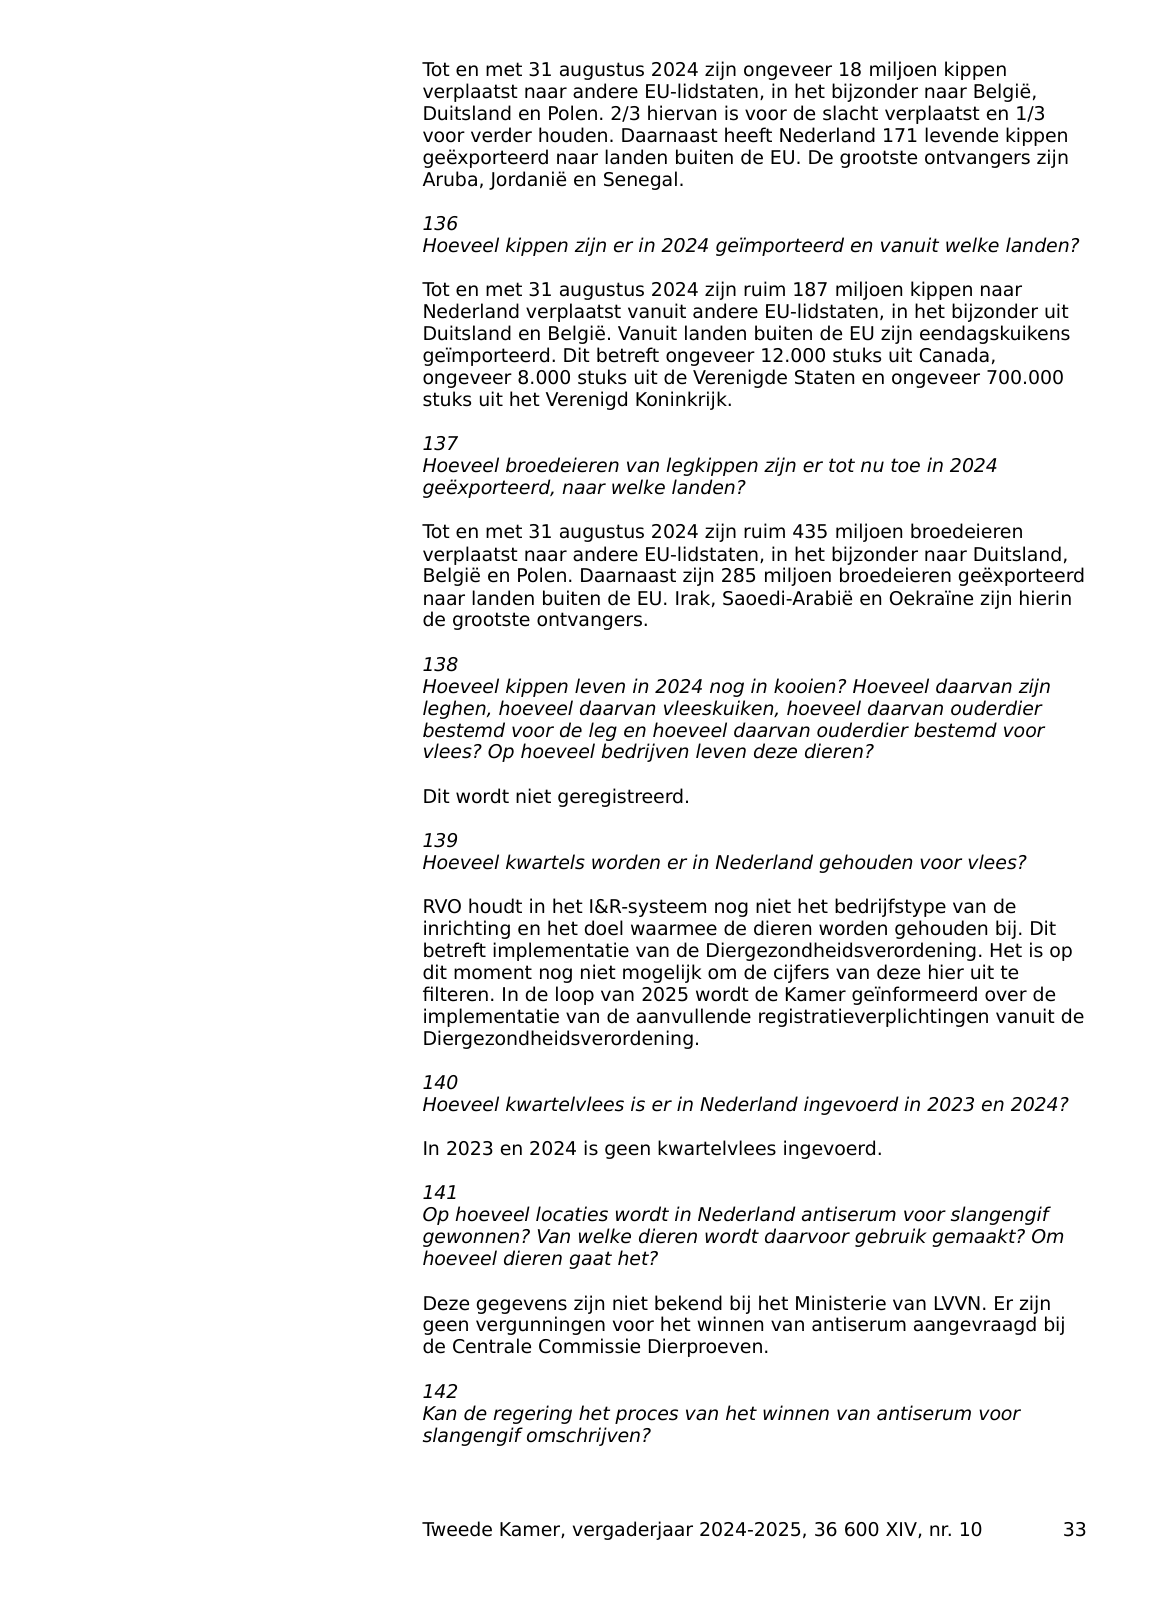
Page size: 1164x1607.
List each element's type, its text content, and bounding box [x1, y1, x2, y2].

text 142 [422, 1381, 1087, 1402]
text Deze gegevens zijn niet bekend bij het Ministerie van LVVN. Er zijn geen vergunningen voor het winnen van antiserum aangevraagd bij de Centrale Commissie Dierproeven. [422, 1292, 1087, 1358]
text 139 [422, 830, 1087, 852]
text 141 [422, 1182, 1087, 1204]
text Hoeveel kwartelvlees is er in Nederland ingevoerd in 2023 en 2024? [422, 1094, 1087, 1116]
text 140 [422, 1072, 1087, 1094]
text Hoeveel kippen leven in 2024 nog in kooien? Hoeveel daarvan zijn leghen, hoeveel daarvan vleeskuiken, hoeveel daarvan ouderdier bestemd voor de leg en hoeveel daarvan ouderdier bestemd voor vlees? Op hoeveel bedrijven leven deze dieren? [422, 676, 1087, 763]
text RVO houdt in het I&R-systeem nog niet het bedrijfstype van de inrichting en het doel waarmee de dieren worden gehouden bij. Dit betreft implementatie van de Diergezondheidsverordening. Het is op dit moment nog niet mogelijk om de cijfers van deze hier uit te filteren. In de loop van 2025 wordt de Kamer geïnformeerd over de implementatie van de aanvullende registratieverplichtingen vanuit de Diergezondheidsverordening. [422, 896, 1087, 1050]
text Hoeveel kippen zijn er in 2024 geïmporteerd en vanuit welke landen? [422, 235, 1087, 257]
text Tot en met 31 augustus 2024 zijn ruim 187 miljoen kippen naar Nederland verplaatst vanuit andere EU-lidstaten, in het bijzonder uit Duitsland en België. Vanuit landen buiten de EU zijn eendagskuikens geïmporteerd. Dit betreft ongeveer 12.000 stuks uit Canada, ongeveer 8.000 stuks uit de Verenigde Staten en ongeveer 700.000 stuks uit het Verenigd Koninkrijk. [422, 279, 1087, 411]
text Kan de regering het proces van het winnen van antiserum voor slangengif omschrijven? [422, 1402, 1087, 1446]
text 136 [422, 213, 1087, 235]
text 138 [422, 653, 1087, 676]
text Tot en met 31 augustus 2024 zijn ongeveer 18 miljoen kippen verplaatst naar andere EU-lidstaten, in het bijzonder naar België, Duitsland en Polen. 2/3 hiervan is voor de slacht verplaatst en 1/3 voor verder houden. Daarnaast heeft Nederland 171 levende kippen geëxporteerd naar landen buiten de EU. De grootste ontvangers zijn Aruba, Jordanië en Senegal. [422, 59, 1087, 191]
text Op hoeveel locaties wordt in Nederland antiserum voor slangengif gewonnen? Van welke dieren wordt daarvoor gebruik gemaakt? Om hoeveel dieren gaat het? [422, 1204, 1087, 1270]
text Hoeveel kwartels worden er in Nederland gehouden voor vlees? [422, 852, 1087, 874]
text Hoeveel broedeieren van legkippen zijn er tot nu toe in 2024 geëxporteerd, naar welke landen? [422, 455, 1087, 499]
text Dit wordt niet geregistreerd. [422, 786, 1087, 808]
text 137 [422, 433, 1087, 455]
text Tot en met 31 augustus 2024 zijn ruim 435 miljoen broedeieren verplaatst naar andere EU-lidstaten, in het bijzonder naar Duitsland, België en Polen. Daarnaast zijn 285 miljoen broedeieren geëxporteerd naar landen buiten de EU. Irak, Saoedi-Arabië en Oekraïne zijn hierin de grootste ontvangers. [422, 521, 1087, 631]
text In 2023 en 2024 is geen kwartelvlees ingevoerd. [422, 1138, 1087, 1160]
